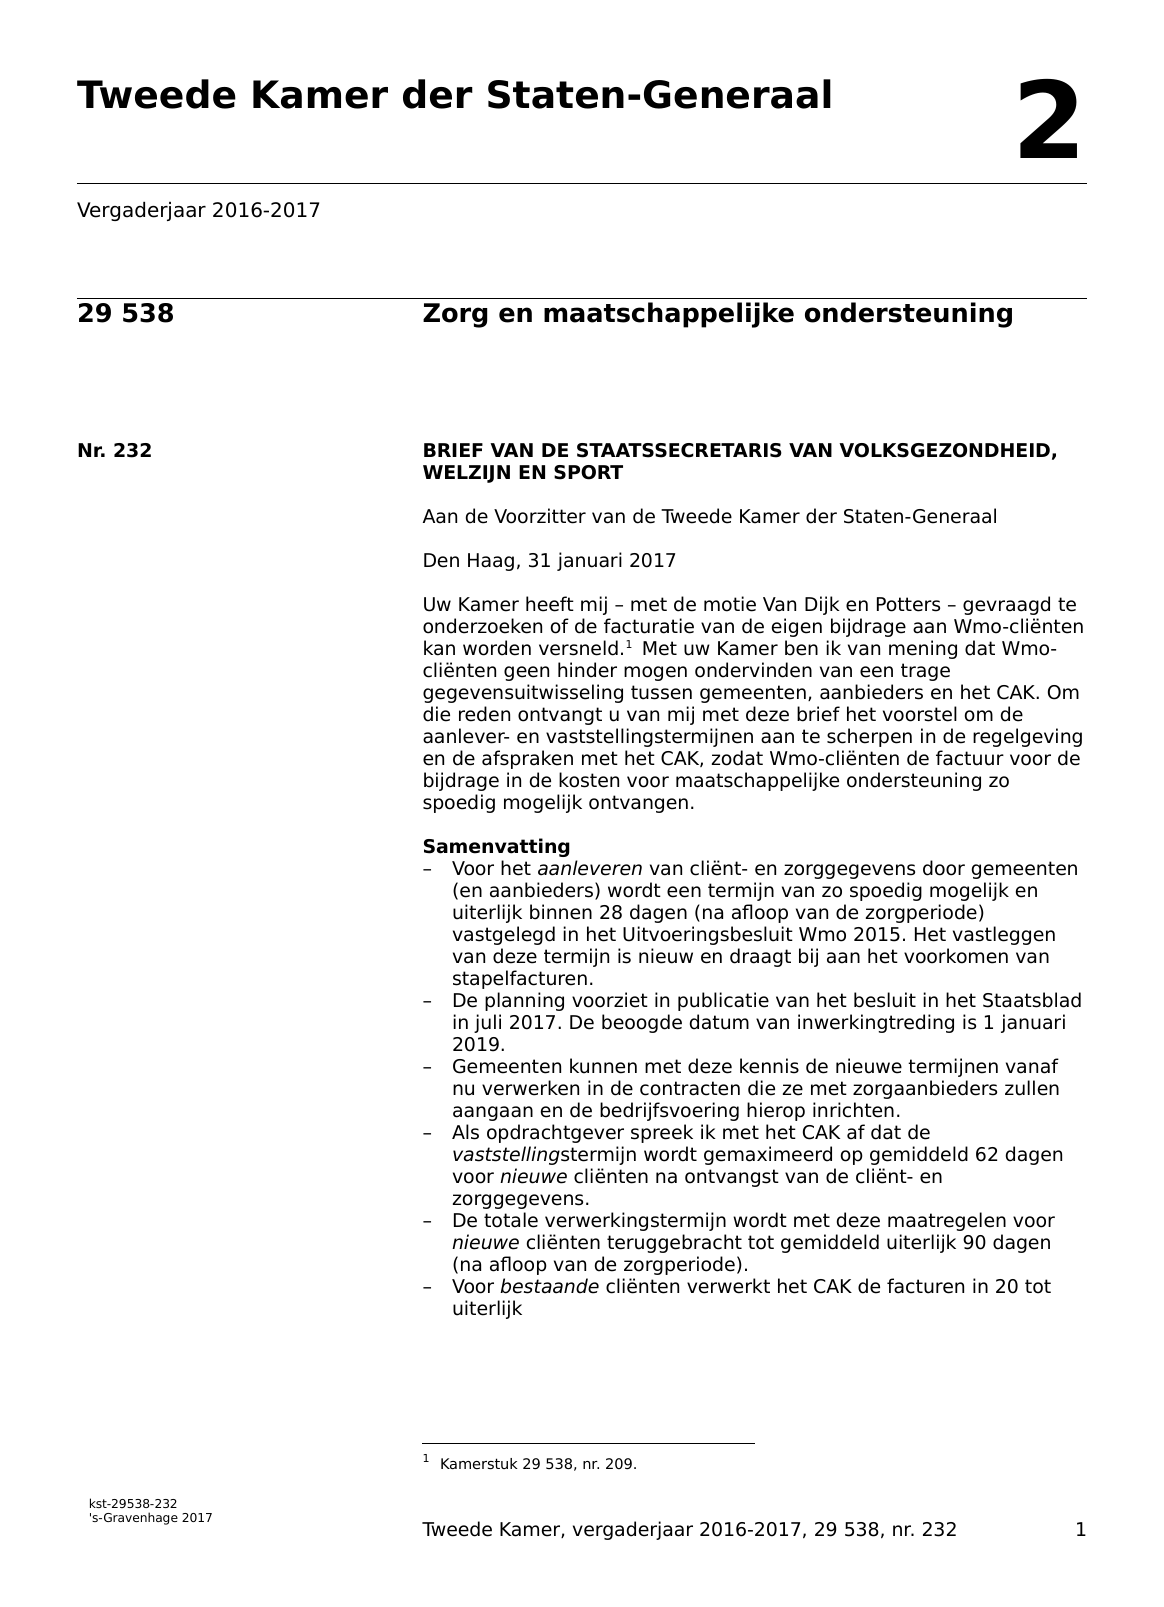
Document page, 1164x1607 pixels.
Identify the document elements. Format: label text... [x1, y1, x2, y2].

text – Voor het aanleveren van cliënt- en zorggegevens door gemeenten (en aanbieders) wordt een termijn van zo spoedig mogelijk en uiterlijk binnen 28 dagen (na afloop van de zorgperiode) vastgelegd in het Uitvoeringsbesluit Wmo 2015. Het vastleggen van deze termijn is nieuw en draagt bij aan het voorkomen van stapelfacturen. [422, 858, 1087, 990]
text 's-Gravenhage 2017 [88, 1511, 323, 1525]
text – De totale verwerkingstermijn wordt met deze maatregelen voor nieuwe cliënten teruggebracht tot gemiddeld uiterlijk 90 dagen (na afloop van de zorgperiode). [422, 1210, 1087, 1276]
text kst-29538-232 [88, 1497, 323, 1511]
text Uw Kamer heeft mij – met de motie Van Dijk en Potters – gevraagd te onderzoeken of de facturatie van de eigen bijdrage aan Wmo-cliënten kan worden versneld. Met uw Kamer ben ik van mening dat Wmo-cliënten geen hinder mogen ondervinden van een trage gegevensuitwisseling tussen gemeenten, aanbieders en het CAK. Om die reden ontvangt u van mij met deze brief het voorstel om de aanlever- en vaststellingstermijnen aan te scherpen in de regelgeving en de afspraken met het CAK, zodat Wmo-cliënten de factuur voor de bijdrage in de kosten voor maatschappelijke ondersteuning zo spoedig mogelijk ontvangen. [422, 594, 1087, 814]
text Kamerstuk 29 538, nr. 209. [422, 1452, 1087, 1474]
subtitle 29 538 Zorg en maatschappelijke ondersteuning [77, 299, 1087, 329]
text – Als opdrachtgever spreek ik met het CAK af dat de vaststellingstermijn wordt gemaximeerd op gemiddeld 62 dagen voor nieuwe cliënten na ontvangst van de cliënt- en zorggegevens. [422, 1122, 1087, 1210]
text Den Haag, 31 januari 2017 [422, 550, 1087, 572]
text – Gemeenten kunnen met deze kennis de nieuwe termijnen vanaf nu verwerken in de contracten die ze met zorgaanbieders zullen aangaan en de bedrijfsvoering hierop inrichten. [422, 1056, 1087, 1122]
table_cell Vergaderjaar 2016-2017 [77, 184, 1087, 298]
subtitle Nr. 232 BRIEF VAN DE STAATSSECRETARIS VAN VOLKSGEZONDHEID, WELZIJN EN SPORT [77, 440, 1087, 484]
text – Voor bestaande cliënten verwerkt het CAK de facturen in 20 tot uiterlijk [422, 1276, 1087, 1320]
subtitle Samenvatting [422, 836, 1087, 858]
table_header Tweede Kamer der Staten-Generaal [77, 59, 886, 183]
text – De planning voorziet in publicatie van het besluit in het Staatsblad in juli 2017. De beoogde datum van inwerkingtreding is 1 januari 2019. [422, 990, 1087, 1056]
table_header 2 [886, 59, 1087, 183]
text Aan de Voorzitter van de Tweede Kamer der Staten-Generaal [422, 506, 1087, 528]
